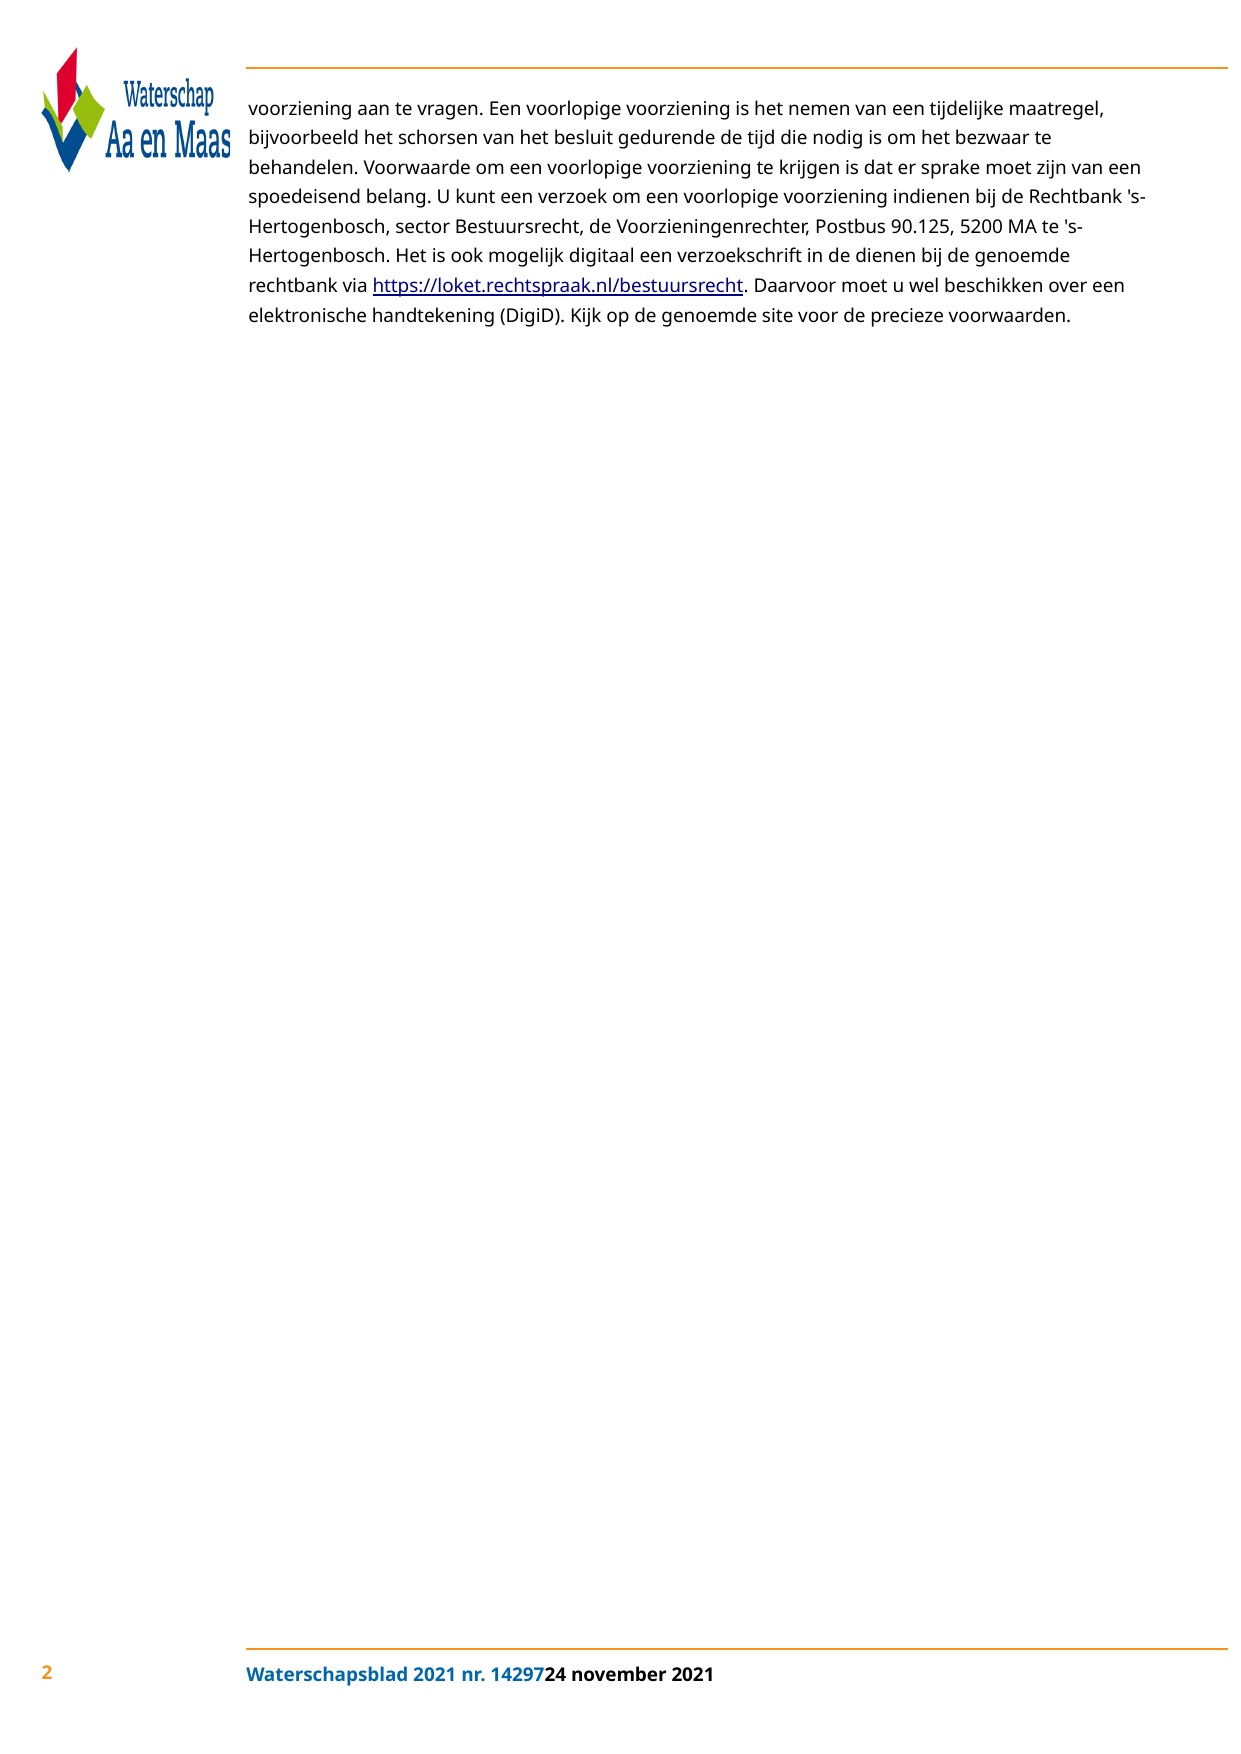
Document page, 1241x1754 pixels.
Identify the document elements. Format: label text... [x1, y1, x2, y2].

text voorziening aan te vragen. Een voorlopige voorziening is het nemen van een tijdelijke maatregel, bijvoorbeeld het schorsen van het besluit gedurende de tijd die nodig is om het bezwaar te behandelen. Voorwaarde om een voorlopige voorziening te krijgen is dat er sprake moet zijn van een spoedeisend belang. U kunt een verzoek om een voorlopige voorziening indienen bij de Rechtbank 's-Hertogenbosch, sector Bestuursrecht, de Voorzieningenrechter, Postbus 90.125, 5200 MA te 's-Hertogenbosch. Het is ook mogelijk digitaal een verzoekschrift in de dienen bij de genoemde rechtbank via https://loket.rechtspraak.nl/bestuursrecht. Daarvoor moet u wel beschikken over een elektronische handtekening (DigiD). Kijk op de genoemde site voor de precieze voorwaarden. [248, 95, 1152, 328]
picture [41, 47, 231, 172]
